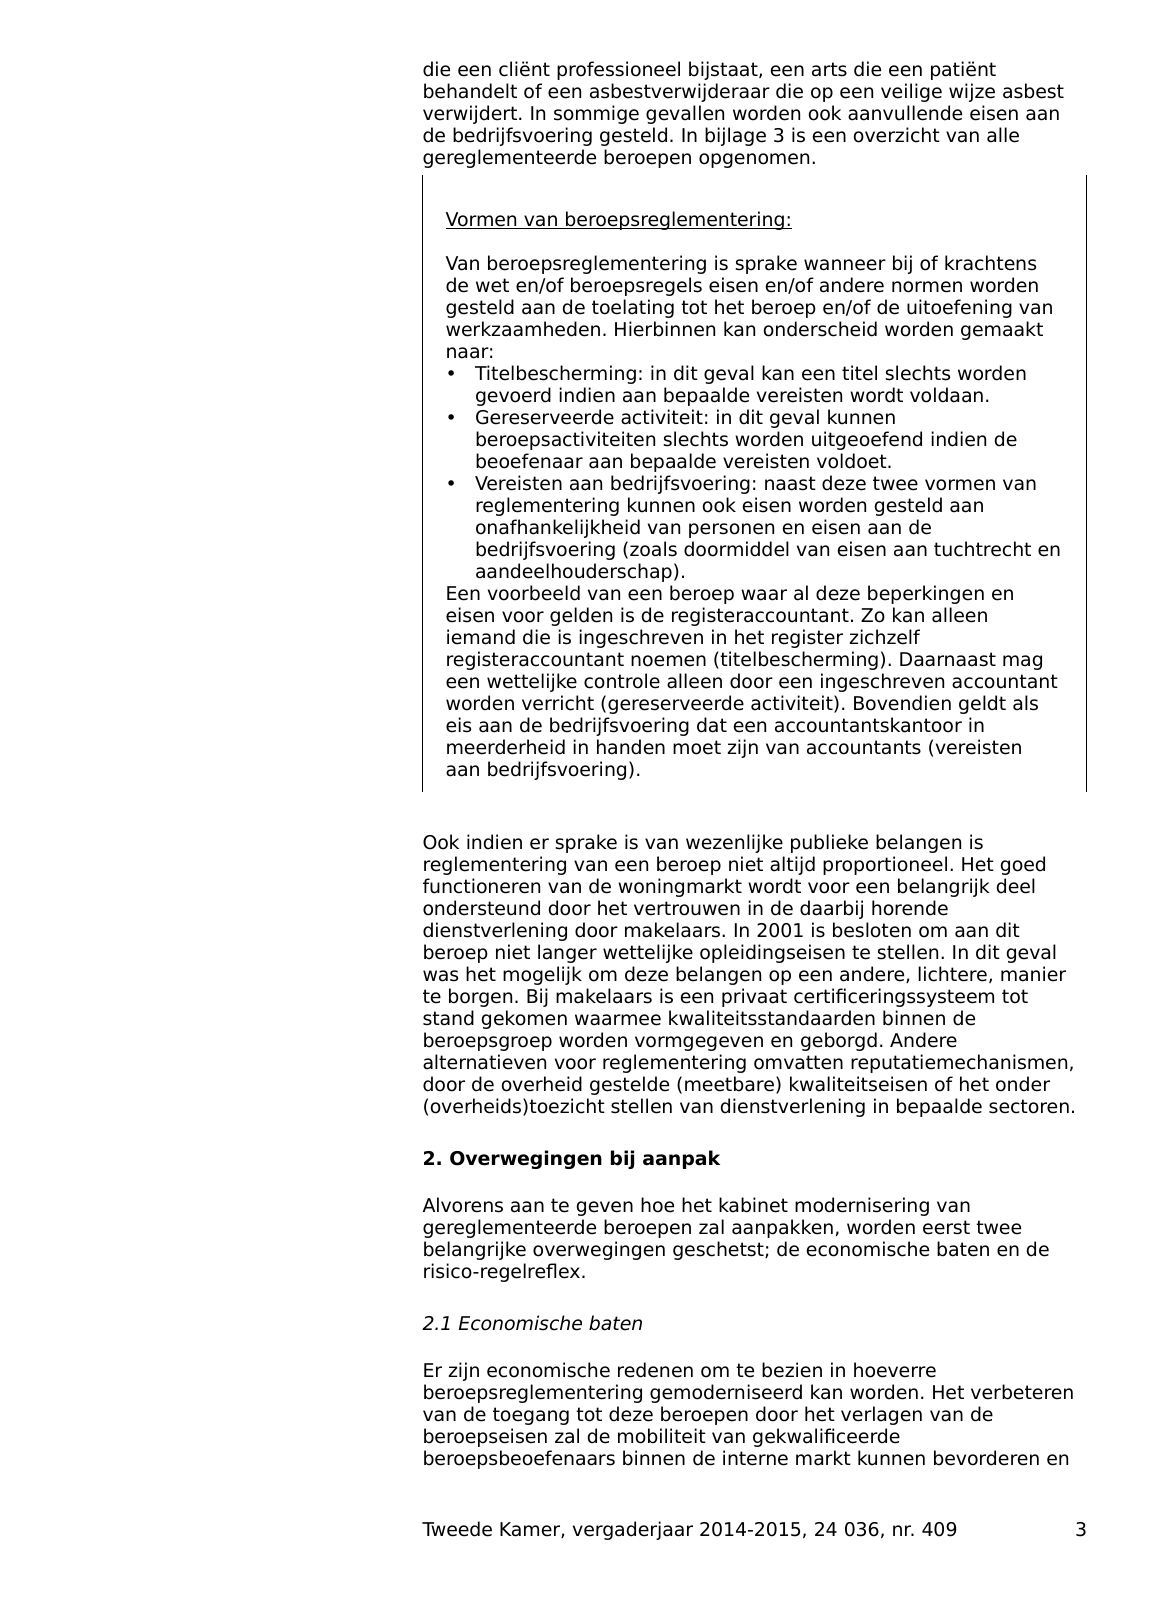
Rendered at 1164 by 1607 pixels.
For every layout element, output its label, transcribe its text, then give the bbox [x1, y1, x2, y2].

table_header Vormen van beroepsreglementering: Van beroepsreglementering is sprake wanneer bij of krachtens de wet en/of beroepsregels eisen en/of andere normen worden gesteld aan de toelating tot het beroep en/of de uitoefening van werkzaamheden. Hierbinnen kan onderscheid worden gemaakt naar: • Titelbescherming: in dit geval kan een titel slechts worden gevoerd indien aan bepaalde vereisten wordt voldaan. • Gereserveerde activiteit: in dit geval kunnen beroepsactiviteiten slechts worden uitgeoefend indien de beoefenaar aan bepaalde vereisten voldoet. • Vereisten aan bedrijfsvoering: naast deze twee vormen van reglementering kunnen ook eisen worden gesteld aan onafhankelijkheid van personen en eisen aan de bedrijfsvoering (zoals doormiddel van eisen aan tuchtrecht en aandeelhouderschap). Een voorbeeld van een beroep waar al deze beperkingen en eisen voor gelden is de registeraccountant. Zo kan alleen iemand die is ingeschreven in het register zichzelf registeraccountant noemen (titelbescherming). Daarnaast mag een wettelijke controle alleen door een ingeschreven accountant worden verricht (gereserveerde activiteit). Bovendien geldt als eis aan de bedrijfsvoering dat een accountantskantoor in meerderheid in handen moet zijn van accountants (vereisten aan bedrijfsvoering). [423, 175, 1086, 792]
subtitle 2.1 Economische baten [422, 1313, 1087, 1335]
text die een cliënt professioneel bijstaat, een arts die een patiënt behandelt of een asbestverwijderaar die op een veilige wijze asbest verwijdert. In sommige gevallen worden ook aanvullende eisen aan de bedrijfsvoering gesteld. In bijlage 3 is een overzicht van alle gereglementeerde beroepen opgenomen. [422, 59, 1087, 169]
text Ook indien er sprake is van wezenlijke publieke belangen is reglementering van een beroep niet altijd proportioneel. Het goed functioneren van de woningmarkt wordt voor een belangrijk deel ondersteund door het vertrouwen in de daarbij horende dienstverlening door makelaars. In 2001 is besloten om aan dit beroep niet langer wettelijke opleidingseisen te stellen. In dit geval was het mogelijk om deze belangen op een andere, lichtere, manier te borgen. Bij makelaars is een privaat certificeringssysteem tot stand gekomen waarmee kwaliteitsstandaarden binnen de beroepsgroep worden vormgegeven en geborgd. Andere alternatieven voor reglementering omvatten reputatiemechanismen, door de overheid gestelde (meetbare) kwaliteitseisen of het onder (overheids)toezicht stellen van dienstverlening in bepaalde sectoren. [422, 832, 1087, 1118]
text Er zijn economische redenen om te bezien in hoeverre beroepsreglementering gemoderniseerd kan worden. Het verbeteren van de toegang tot deze beroepen door het verlagen van de beroepseisen zal de mobiliteit van gekwalificeerde beroepsbeoefenaars binnen de interne markt kunnen bevorderen en [422, 1360, 1087, 1470]
text Alvorens aan te geven hoe het kabinet modernisering van gereglementeerde beroepen zal aanpakken, worden eerst twee belangrijke overwegingen geschetst; de economische baten en de risico-regelreflex. [422, 1195, 1087, 1283]
subtitle 2. Overwegingen bij aanpak [422, 1148, 1087, 1170]
